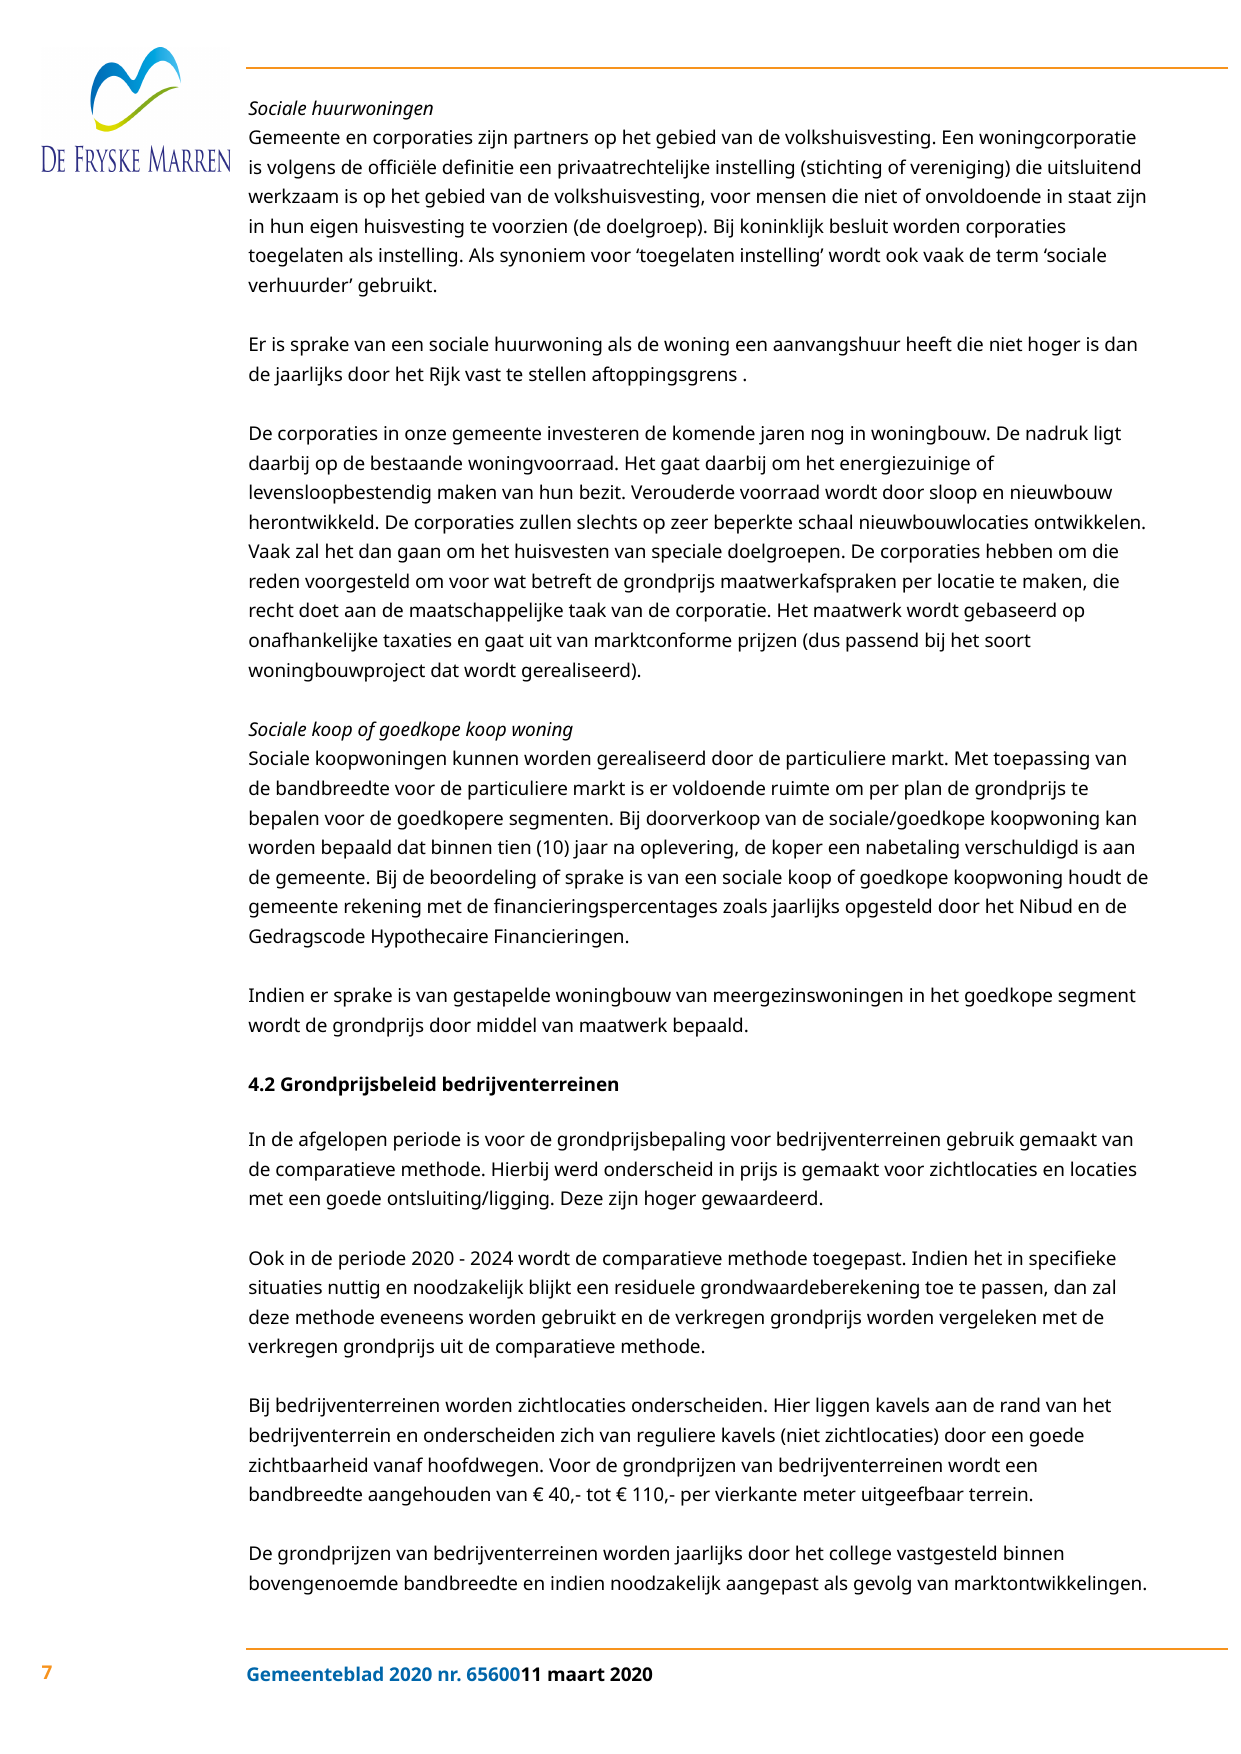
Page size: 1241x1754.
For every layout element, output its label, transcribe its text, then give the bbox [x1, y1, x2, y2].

text Sociale huurwoningen [248, 95, 1152, 121]
text Er is sprake van een sociale huurwoning als de woning een aanvangshuur heeft die niet hoger is dan de jaarlijks door het Rijk vast te stellen aftoppingsgrens . [248, 331, 1152, 387]
text Sociale koop of goedkope koop woning [248, 716, 1152, 742]
text 4.2 Grondprijsbeleid bedrijventerreinen [248, 1071, 1152, 1097]
text Bij bedrijventerreinen worden zichtlocaties onderscheiden. Hier liggen kavels aan de rand van het bedrijventerrein en onderscheiden zich van reguliere kavels (niet zichtlocaties) door een goede zichtbaarheid vanaf hoofdwegen. Voor de grondprijzen van bedrijventerreinen wordt een bandbreedte aangehouden van € 40,- tot € 110,- per vierkante meter uitgeefbaar terrein. [248, 1393, 1152, 1507]
text In de afgelopen periode is voor de grondprijsbepaling voor bedrijventerreinen gebruik gemaakt van de comparatieve methode. Hierbij werd onderscheid in prijs is gemaakt voor zichtlocaties en locaties met een goede ontsluiting/ligging. Deze zijn hoger gewaardeerd. [248, 1126, 1152, 1211]
text Ook in de periode 2020 - 2024 wordt de comparatieve methode toegepast. Indien het in specifieke situaties nuttig en noodzakelijk blijkt een residuele grondwaardeberekening toe te passen, dan zal deze methode eveneens worden gebruikt en de verkregen grondprijs worden vergeleken met de verkregen grondprijs uit de comparatieve methode. [248, 1245, 1152, 1359]
text Gemeente en corporaties zijn partners op het gebied van de volkshuisvesting. Een woningcorporatie is volgens de officiële definitie een privaatrechtelijke instelling (stichting of vereniging) die uitsluitend werkzaam is op het gebied van de volkshuisvesting, voor mensen die niet of onvoldoende in staat zijn in hun eigen huisvesting te voorzien (de doelgroep). Bij koninklijk besluit worden corporaties toegelaten als instelling. Als synoniem voor ‘toegelaten instelling’ wordt ook vaak de term ‘sociale verhuurder’ gebruikt. [248, 124, 1152, 298]
text Indien er sprake is van gestapelde woningbouw van meergezinswoningen in het goedkope segment wordt de grondprijs door middel van maatwerk bepaald. [248, 982, 1152, 1038]
text De corporaties in onze gemeente investeren de komende jaren nog in woningbouw. De nadruk ligt daarbij op de bestaande woningvoorraad. Het gaat daarbij om het energiezuinige of levensloopbestendig maken van hun bezit. Verouderde voorraad wordt door sloop en nieuwbouw herontwikkeld. De corporaties zullen slechts op zeer beperkte schaal nieuwbouwlocaties ontwikkelen. Vaak zal het dan gaan om het huisvesten van speciale doelgroepen. De corporaties hebben om die reden voorgesteld om voor wat betreft de grondprijs maatwerkafspraken per locatie te maken, die recht doet aan de maatschappelijke taak van de corporatie. Het maatwerk wordt gebaseerd op onafhankelijke taxaties en gaat uit van marktconforme prijzen (dus passend bij het soort woningbouwproject dat wordt gerealiseerd). [248, 420, 1152, 683]
text De grondprijzen van bedrijventerreinen worden jaarlijks door het college vastgesteld binnen bovengenoemde bandbreedte en indien noodzakelijk aangepast als gevolg van marktontwikkelingen. [248, 1541, 1152, 1596]
picture [41, 47, 231, 172]
text Sociale koopwoningen kunnen worden gerealiseerd door de particuliere markt. Met toepassing van de bandbreedte voor de particuliere markt is er voldoende ruimte om per plan de grondprijs te bepalen voor de goedkopere segmenten. Bij doorverkoop van de sociale/goedkope koopwoning kan worden bepaald dat binnen tien (10) jaar na oplevering, de koper een nabetaling verschuldigd is aan de gemeente. Bij de beoordeling of sprake is van een sociale koop of goedkope koopwoning houdt de gemeente rekening met de financieringspercentages zoals jaarlijks opgesteld door het Nibud en de Gedragscode Hypothecaire Financieringen. [248, 746, 1152, 949]
